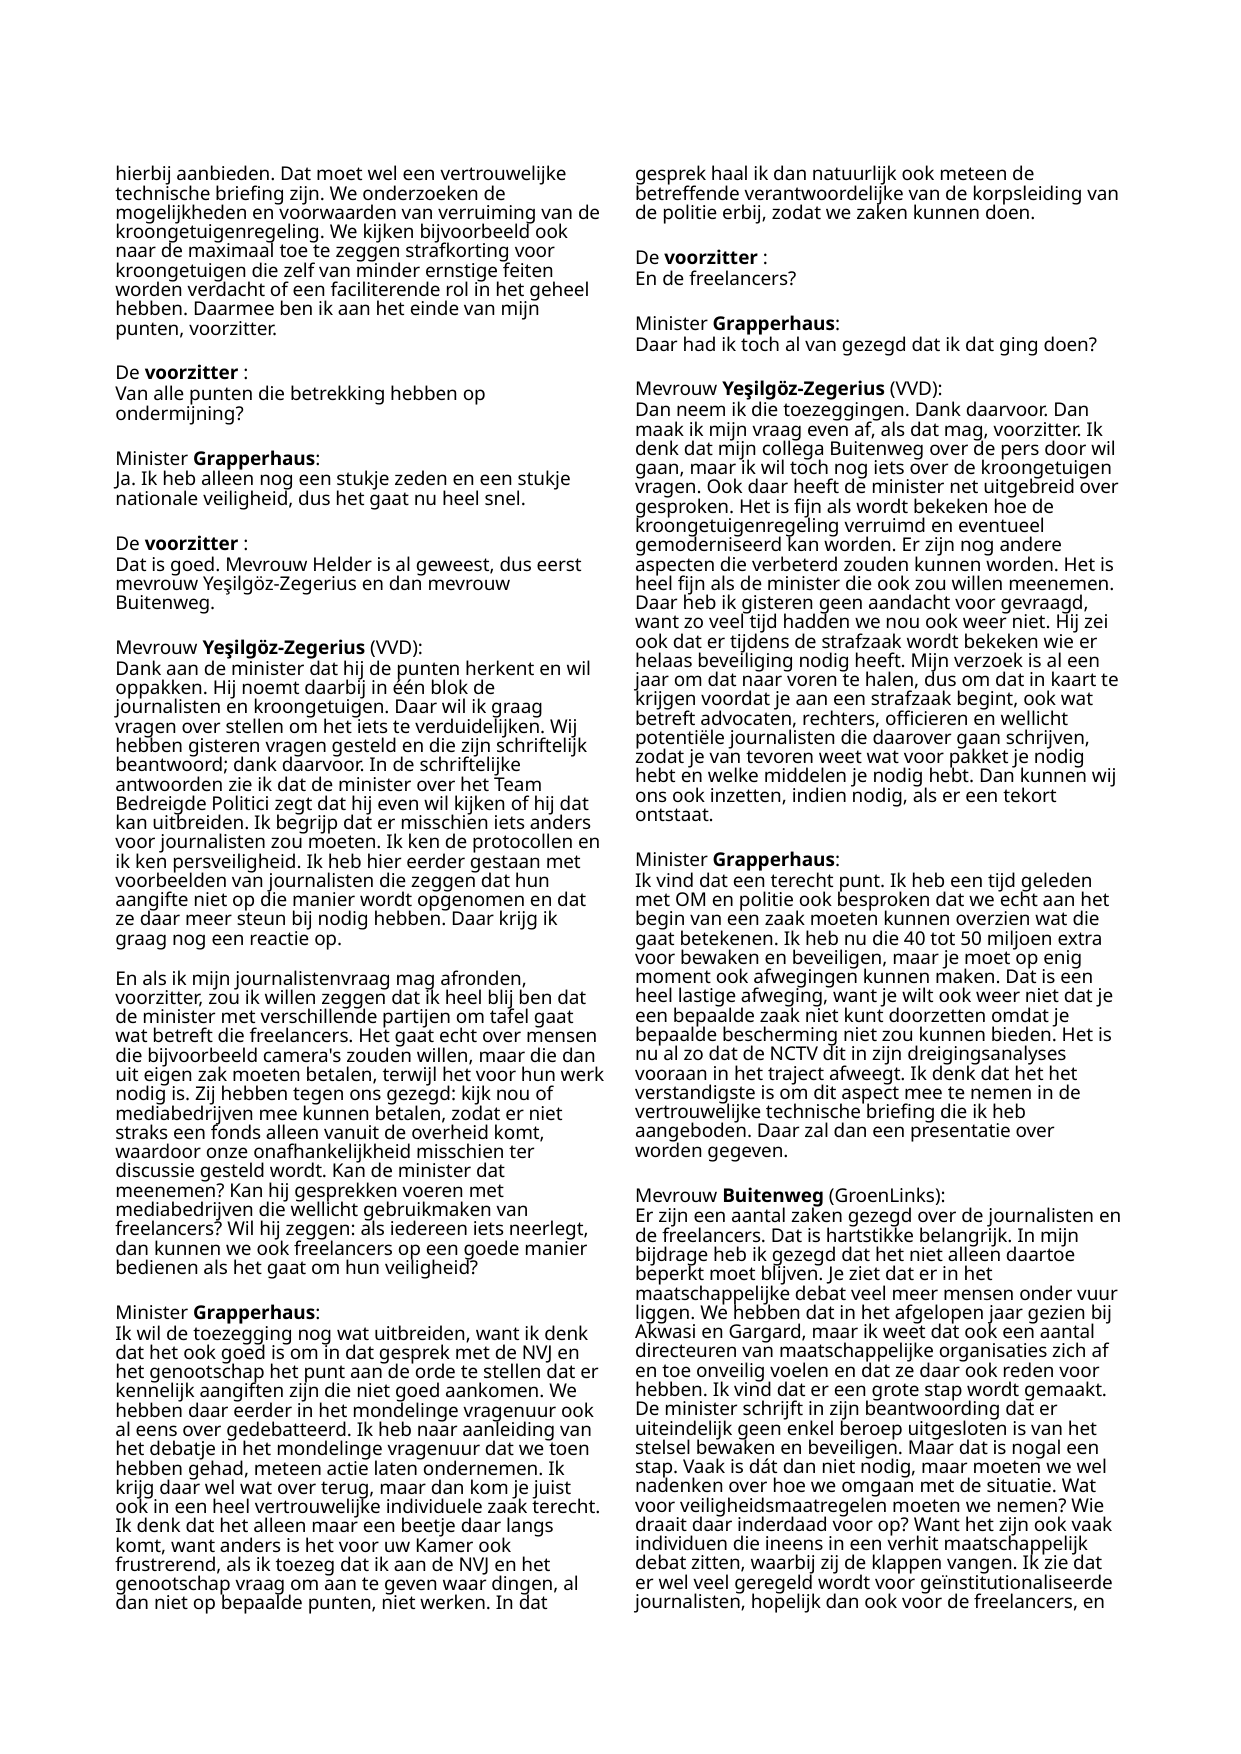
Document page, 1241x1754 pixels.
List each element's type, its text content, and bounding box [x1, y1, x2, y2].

text Van alle punten die betrekking hebben op ondermijning? [115, 385, 605, 424]
text Mevrouw Yeşilgöz-Zegerius (VVD): [115, 634, 605, 660]
text Mevrouw Yeşilgöz-Zegerius (VVD): [635, 376, 1125, 401]
text En als ik mijn journalistenvraag mag afronden, voorzitter, zou ik willen zeggen dat ik heel blij ben dat de minister met verschillende partijen om tafel gaat wat betreft die freelancers. Het gaat echt over mensen die bijvoorbeeld camera's zouden willen, maar die dan uit eigen zak moeten betalen, terwijl het voor hun werk nodig is. Zij hebben tegen ons gezegd: kijk nou of mediabedrijven mee kunnen betalen, zodat er niet straks een fonds alleen vanuit de overheid komt, waardoor onze onafhankelijkheid misschien ter discussie gesteld wordt. Kan de minister dat meenemen? Kan hij gesprekken voeren met mediabedrijven die wellicht gebruikmaken van freelancers? Wil hij zeggen: als iedereen iets neerlegt, dan kunnen we ook freelancers op een goede manier bedienen als het gaat om hun veiligheid? [115, 970, 605, 1278]
text De voorzitter : [115, 530, 605, 556]
text gesprek haal ik dan natuurlijk ook meteen de betreffende verantwoordelijke van de korpsleiding van de politie erbij, zodat we zaken kunnen doen. [635, 165, 1125, 223]
text Dan neem ik die toezeggingen. Dank daarvoor. Dan maak ik mijn vraag even af, als dat mag, voorzitter. Ik denk dat mijn collega Buitenweg over de pers door wil gaan, maar ik wil toch nog iets over de kroongetuigen vragen. Ook daar heeft de minister net uitgebreid over gesproken. Het is fijn als wordt bekeken hoe de kroongetuigenregeling verruimd en eventueel gemoderniseerd kan worden. Er zijn nog andere aspecten die verbeterd zouden kunnen worden. Het is heel fijn als de minister die ook zou willen meenemen. Daar heb ik gisteren geen aandacht voor gevraagd, want zo veel tijd hadden we nou ook weer niet. Hij zei ook dat er tijdens de strafzaak wordt bekeken wie er helaas beveiliging nodig heeft. Mijn verzoek is al een jaar om dat naar voren te halen, dus om dat in kaart te krijgen voordat je aan een strafzaak begint, ook wat betreft advocaten, rechters, officieren en wellicht potentiële journalisten die daarover gaan schrijven, zodat je van tevoren weet wat voor pakket je nodig hebt en welke middelen je nodig hebt. Dan kunnen wij ons ook inzetten, indien nodig, als er een tekort ontstaat. [635, 401, 1125, 825]
text De voorzitter : [115, 359, 605, 385]
text Ja. Ik heb alleen nog een stukje zeden en een stukje nationale veiligheid, dus het gaat nu heel snel. [115, 470, 605, 509]
text Minister Grapperhaus: [635, 310, 1125, 336]
text Dat is goed. Mevrouw Helder is al geweest, dus eerst mevrouw Yeşilgöz-Zegerius en dan mevrouw Buitenweg. [115, 556, 605, 613]
text De voorzitter : [635, 244, 1125, 270]
text Mevrouw Buitenweg (GroenLinks): [635, 1182, 1125, 1207]
text Ik vind dat een terecht punt. Ik heb een tijd geleden met OM en politie ook besproken dat we echt aan het begin van een zaak moeten kunnen overzien wat die gaat betekenen. Ik heb nu die 40 tot 50 miljoen extra voor bewaken en beveiligen, maar je moet op enig moment ook afwegingen kunnen maken. Dat is een heel lastige afweging, want je wilt ook weer niet dat je een bepaalde zaak niet kunt doorzetten omdat je bepaalde bescherming niet zou kunnen bieden. Het is nu al zo dat de NCTV dit in zijn dreigingsanalyses vooraan in het traject afweegt. Ik denk dat het het verstandigste is om dit aspect mee te nemen in de vertrouwelijke technische briefing die ik heb aangeboden. Daar zal dan een presentatie over worden gegeven. [635, 872, 1125, 1161]
text Minister Grapperhaus: [115, 1299, 605, 1324]
text Ik wil de toezegging nog wat uitbreiden, want ik denk dat het ook goed is om in dat gesprek met de NVJ en het genootschap het punt aan de orde te stellen dat er kennelijk aangiften zijn die niet goed aankomen. We hebben daar eerder in het mondelinge vragenuur ook al eens over gedebatteerd. Ik heb naar aanleiding van het debatje in het mondelinge vragenuur dat we toen hebben gehad, meteen actie laten ondernemen. Ik krijg daar wel wat over terug, maar dan kom je juist ook in een heel vertrouwelijke individuele zaak terecht. Ik denk dat het alleen maar een beetje daar langs komt, want anders is het voor uw Kamer ook frustrerend, als ik toezeg dat ik aan de NVJ en het genootschap vraag om aan te geven waar dingen, al dan niet op bepaalde punten, niet werken. In dat [115, 1324, 605, 1614]
text Minister Grapperhaus: [115, 445, 605, 470]
text Er zijn een aantal zaken gezegd over de journalisten en de freelancers. Dat is hartstikke belangrijk. In mijn bijdrage heb ik gezegd dat het niet alleen daartoe beperkt moet blijven. Je ziet dat er in het maatschappelijke debat veel meer mensen onder vuur liggen. We hebben dat in het afgelopen jaar gezien bij Akwasi en Gargard, maar ik weet dat ook een aantal directeuren van maatschappelijke organisaties zich af en toe onveilig voelen en dat ze daar ook reden voor hebben. Ik vind dat er een grote stap wordt gemaakt. De minister schrijft in zijn beantwoording dat er uiteindelijk geen enkel beroep uitgesloten is van het stelsel bewaken en beveiligen. Maar dat is nogal een stap. Vaak is dát dan niet nodig, maar moeten we wel nadenken over hoe we omgaan met de situatie. Wat voor veiligheidsmaatregelen moeten we nemen? Wie draait daar inderdaad voor op? Want het zijn ook vaak individuen die ineens in een verhit maatschappelijk debat zitten, waarbij zij de klappen vangen. Ik zie dat er wel veel geregeld wordt voor geïnstitutionaliseerde journalisten, hopelijk dan ook voor de freelancers, en [635, 1207, 1125, 1612]
text Daar had ik toch al van gezegd dat ik dat ging doen? [635, 336, 1125, 355]
text Minister Grapperhaus: [635, 846, 1125, 872]
text hierbij aanbieden. Dat moet wel een vertrouwelijke technische briefing zijn. We onderzoeken de mogelijkheden en voorwaarden van verruiming van de kroongetuigenregeling. We kijken bijvoorbeeld ook naar de maximaal toe te zeggen strafkorting voor kroongetuigen die zelf van minder ernstige feiten worden verdacht of een faciliterende rol in het geheel hebben. Daarmee ben ik aan het einde van mijn punten, voorzitter. [115, 165, 605, 339]
text Dank aan de minister dat hij de punten herkent en wil oppakken. Hij noemt daarbij in één blok de journalisten en kroongetuigen. Daar wil ik graag vragen over stellen om het iets te verduidelijken. Wij hebben gisteren vragen gesteld en die zijn schriftelijk beantwoord; dank daarvoor. In de schriftelijke antwoorden zie ik dat de minister over het Team Bedreigde Politici zegt dat hij even wil kijken of hij dat kan uitbreiden. Ik begrijp dat er misschien iets anders voor journalisten zou moeten. Ik ken de protocollen en ik ken persveiligheid. Ik heb hier eerder gestaan met voorbeelden van journalisten die zeggen dat hun aangifte niet op die manier wordt opgenomen en dat ze daar meer steun bij nodig hebben. Daar krijg ik graag nog een reactie op. [115, 660, 605, 949]
text En de freelancers? [635, 270, 1125, 289]
